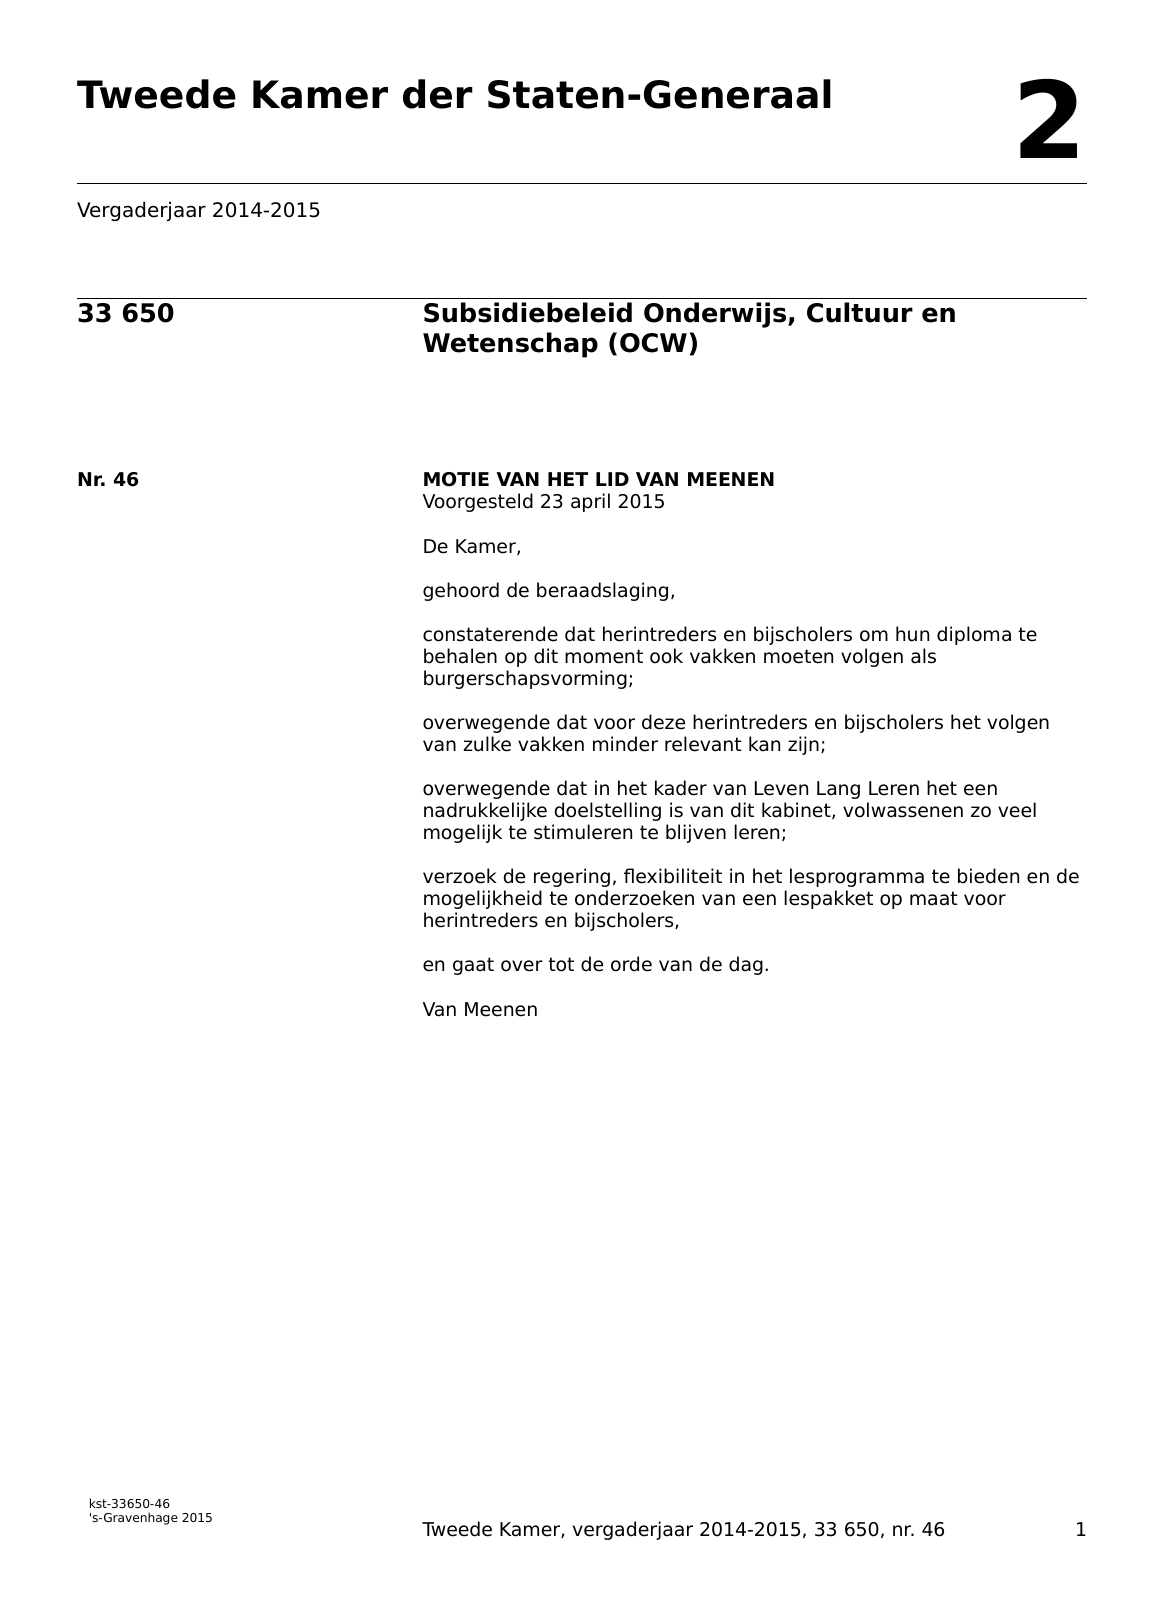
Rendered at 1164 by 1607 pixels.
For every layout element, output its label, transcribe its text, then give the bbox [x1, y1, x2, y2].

table_cell Vergaderjaar 2014-2015 [77, 184, 1087, 298]
text Van Meenen [422, 998, 1087, 1021]
text gehoord de beraadslaging, [422, 580, 1087, 602]
table_header Tweede Kamer der Staten-Generaal [77, 59, 886, 183]
text De Kamer, [422, 536, 1087, 557]
text 's-Gravenhage 2015 [88, 1511, 323, 1525]
text overwegende dat voor deze herintreders en bijscholers het volgen van zulke vakken minder relevant kan zijn; [422, 712, 1087, 756]
text verzoek de regering, flexibiliteit in het lesprogramma te bieden en de mogelijkheid te onderzoeken van een lespakket op maat voor herintreders en bijscholers, [422, 866, 1087, 932]
text en gaat over tot de orde van de dag. [422, 954, 1087, 976]
subtitle 33 650 Subsidiebeleid Onderwijs, Cultuur en Wetenschap (OCW) [77, 299, 1087, 358]
text Voorgesteld 23 april 2015 [422, 491, 1087, 513]
text overwegende dat in het kader van Leven Lang Leren het een nadrukkelijke doelstelling is van dit kabinet, volwassenen zo veel mogelijk te stimuleren te blijven leren; [422, 778, 1087, 844]
text kst-33650-46 [88, 1497, 323, 1511]
subtitle Nr. 46 MOTIE VAN HET LID VAN MEENEN [77, 469, 1087, 491]
text constaterende dat herintreders en bijscholers om hun diploma te behalen op dit moment ook vakken moeten volgen als burgerschapsvorming; [422, 624, 1087, 690]
table_header 2 [886, 59, 1087, 183]
